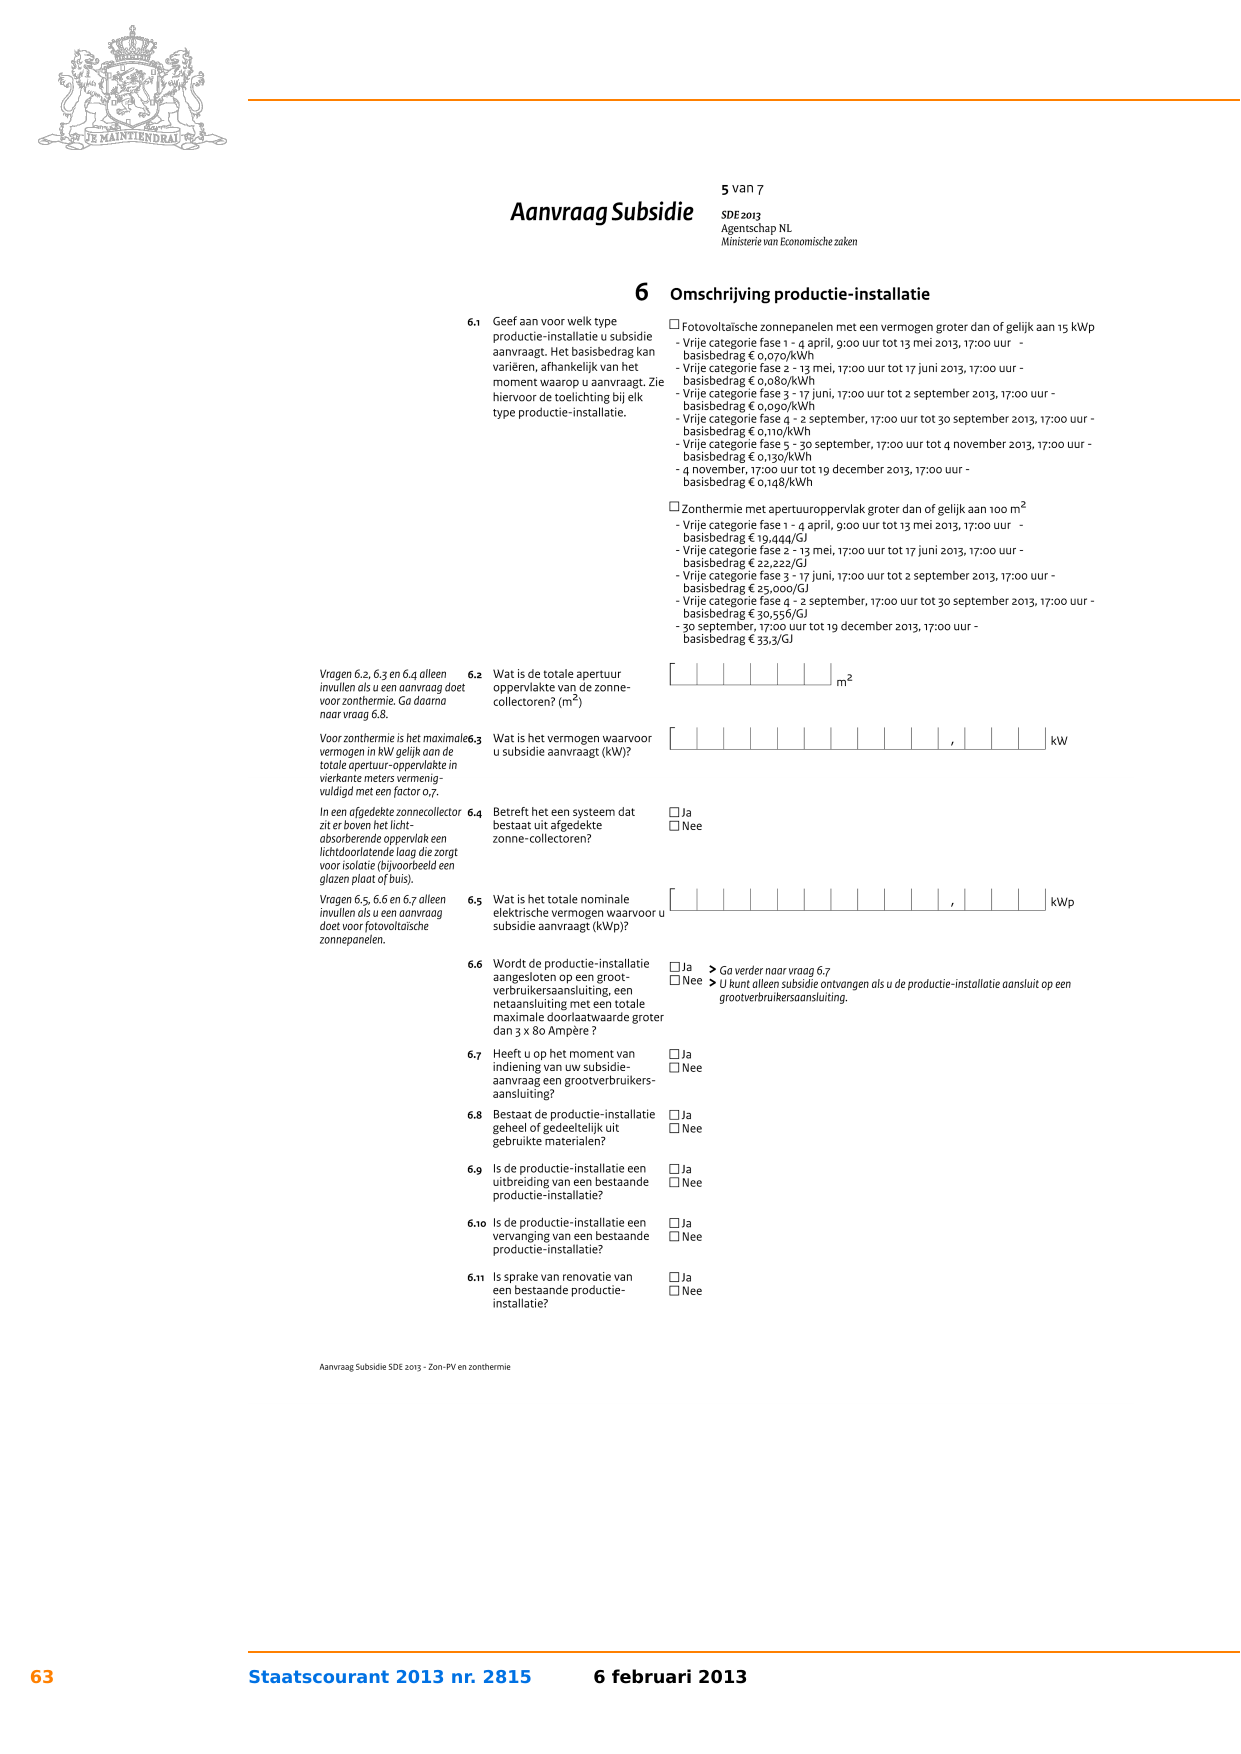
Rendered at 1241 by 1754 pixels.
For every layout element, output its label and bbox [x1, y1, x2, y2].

picture [248, 151, 1134, 1404]
picture [38, 25, 227, 150]
